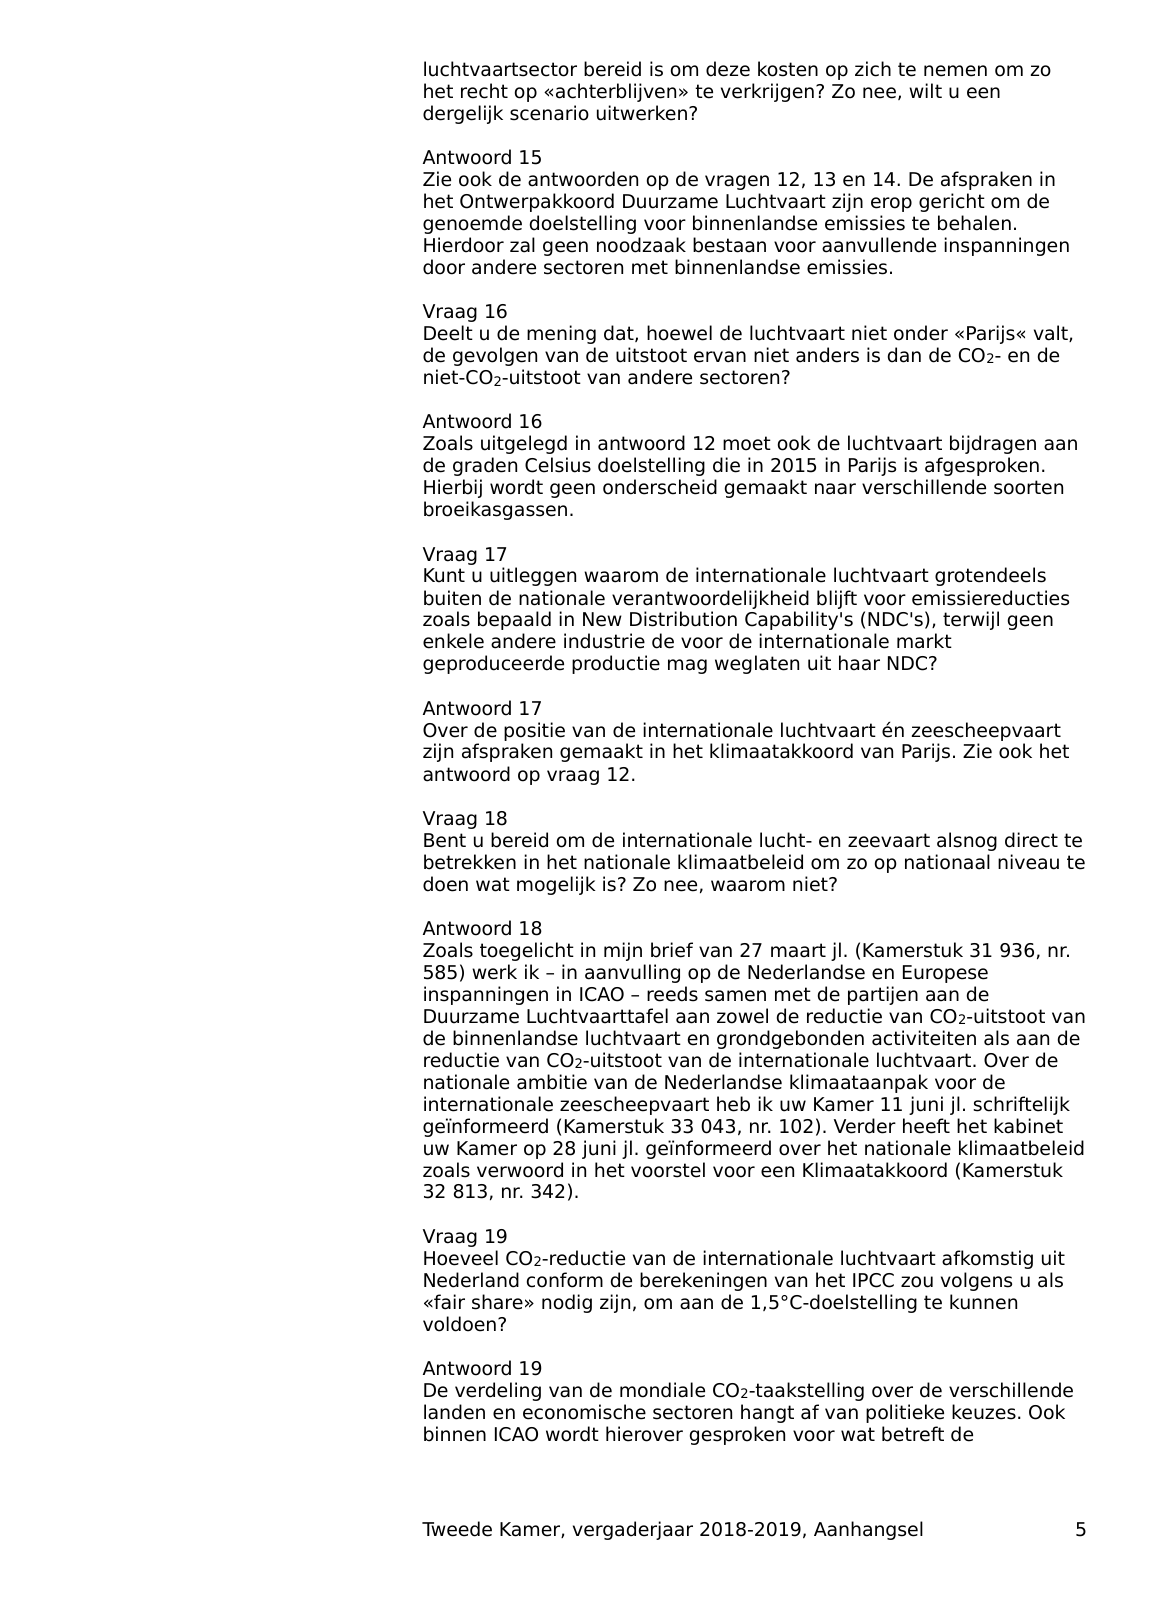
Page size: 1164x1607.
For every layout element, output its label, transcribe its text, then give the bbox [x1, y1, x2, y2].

text De verdeling van de mondiale CO2-taakstelling over de verschillende landen en economische sectoren hangt af van politieke keuzes. Ook binnen ICAO wordt hierover gesproken voor wat betreft de [422, 1380, 1087, 1446]
text Antwoord 16 [422, 411, 1087, 433]
text Zoals toegelicht in mijn brief van 27 maart jl. (Kamerstuk 31 936, nr. 585) werk ik – in aanvulling op de Nederlandse en Europese inspanningen in ICAO – reeds samen met de partijen aan de Duurzame Luchtvaarttafel aan zowel de reductie van CO2-uitstoot van de binnenlandse luchtvaart en grondgebonden activiteiten als aan de reductie van CO2-uitstoot van de internationale luchtvaart. Over de nationale ambitie van de Nederlandse klimaataanpak voor de internationale zeescheepvaart heb ik uw Kamer 11 juni jl. schriftelijk geïnformeerd (Kamerstuk 33 043, nr. 102). Verder heeft het kabinet uw Kamer op 28 juni jl. geïnformeerd over het nationale klimaatbeleid zoals verwoord in het voorstel voor een Klimaatakkoord (Kamerstuk 32 813, nr. 342). [422, 940, 1087, 1203]
text Bent u bereid om de internationale lucht- en zeevaart alsnog direct te betrekken in het nationale klimaatbeleid om zo op nationaal niveau te doen wat mogelijk is? Zo nee, waarom niet? [422, 829, 1087, 896]
text Vraag 16 [422, 301, 1087, 323]
text Antwoord 15 [422, 147, 1087, 169]
text Zie ook de antwoorden op de vragen 12, 13 en 14. De afspraken in het Ontwerpakkoord Duurzame Luchtvaart zijn erop gericht om de genoemde doelstelling voor binnenlandse emissies te behalen. Hierdoor zal geen noodzaak bestaan voor aanvullende inspanningen door andere sectoren met binnenlandse emissies. [422, 169, 1087, 279]
text Vraag 17 [422, 543, 1087, 565]
text Deelt u de mening dat, hoewel de luchtvaart niet onder «Parijs« valt, de gevolgen van de uitstoot ervan niet anders is dan de CO2- en de niet-CO2-uitstoot van andere sectoren? [422, 323, 1087, 389]
text Kunt u uitleggen waarom de internationale luchtvaart grotendeels buiten de nationale verantwoordelijkheid blijft voor emissiereducties zoals bepaald in New Distribution Capability's (NDC's), terwijl geen enkele andere industrie de voor de internationale markt geproduceerde productie mag weglaten uit haar NDC? [422, 565, 1087, 675]
text Vraag 18 [422, 808, 1087, 829]
text luchtvaartsector bereid is om deze kosten op zich te nemen om zo het recht op «achterblijven» te verkrijgen? Zo nee, wilt u een dergelijk scenario uitwerken? [422, 59, 1087, 125]
text Vraag 19 [422, 1226, 1087, 1248]
text Antwoord 19 [422, 1358, 1087, 1380]
text Antwoord 18 [422, 918, 1087, 940]
text Antwoord 17 [422, 697, 1087, 719]
text Over de positie van de internationale luchtvaart én zeescheepvaart zijn afspraken gemaakt in het klimaatakkoord van Parijs. Zie ook het antwoord op vraag 12. [422, 719, 1087, 785]
text Hoeveel CO2-reductie van de internationale luchtvaart afkomstig uit Nederland conform de berekeningen van het IPCC zou volgens u als «fair share» nodig zijn, om aan de 1,5°C-doelstelling te kunnen voldoen? [422, 1248, 1087, 1336]
text Zoals uitgelegd in antwoord 12 moet ook de luchtvaart bijdragen aan de graden Celsius doelstelling die in 2015 in Parijs is afgesproken. Hierbij wordt geen onderscheid gemaakt naar verschillende soorten broeikasgassen. [422, 433, 1087, 521]
